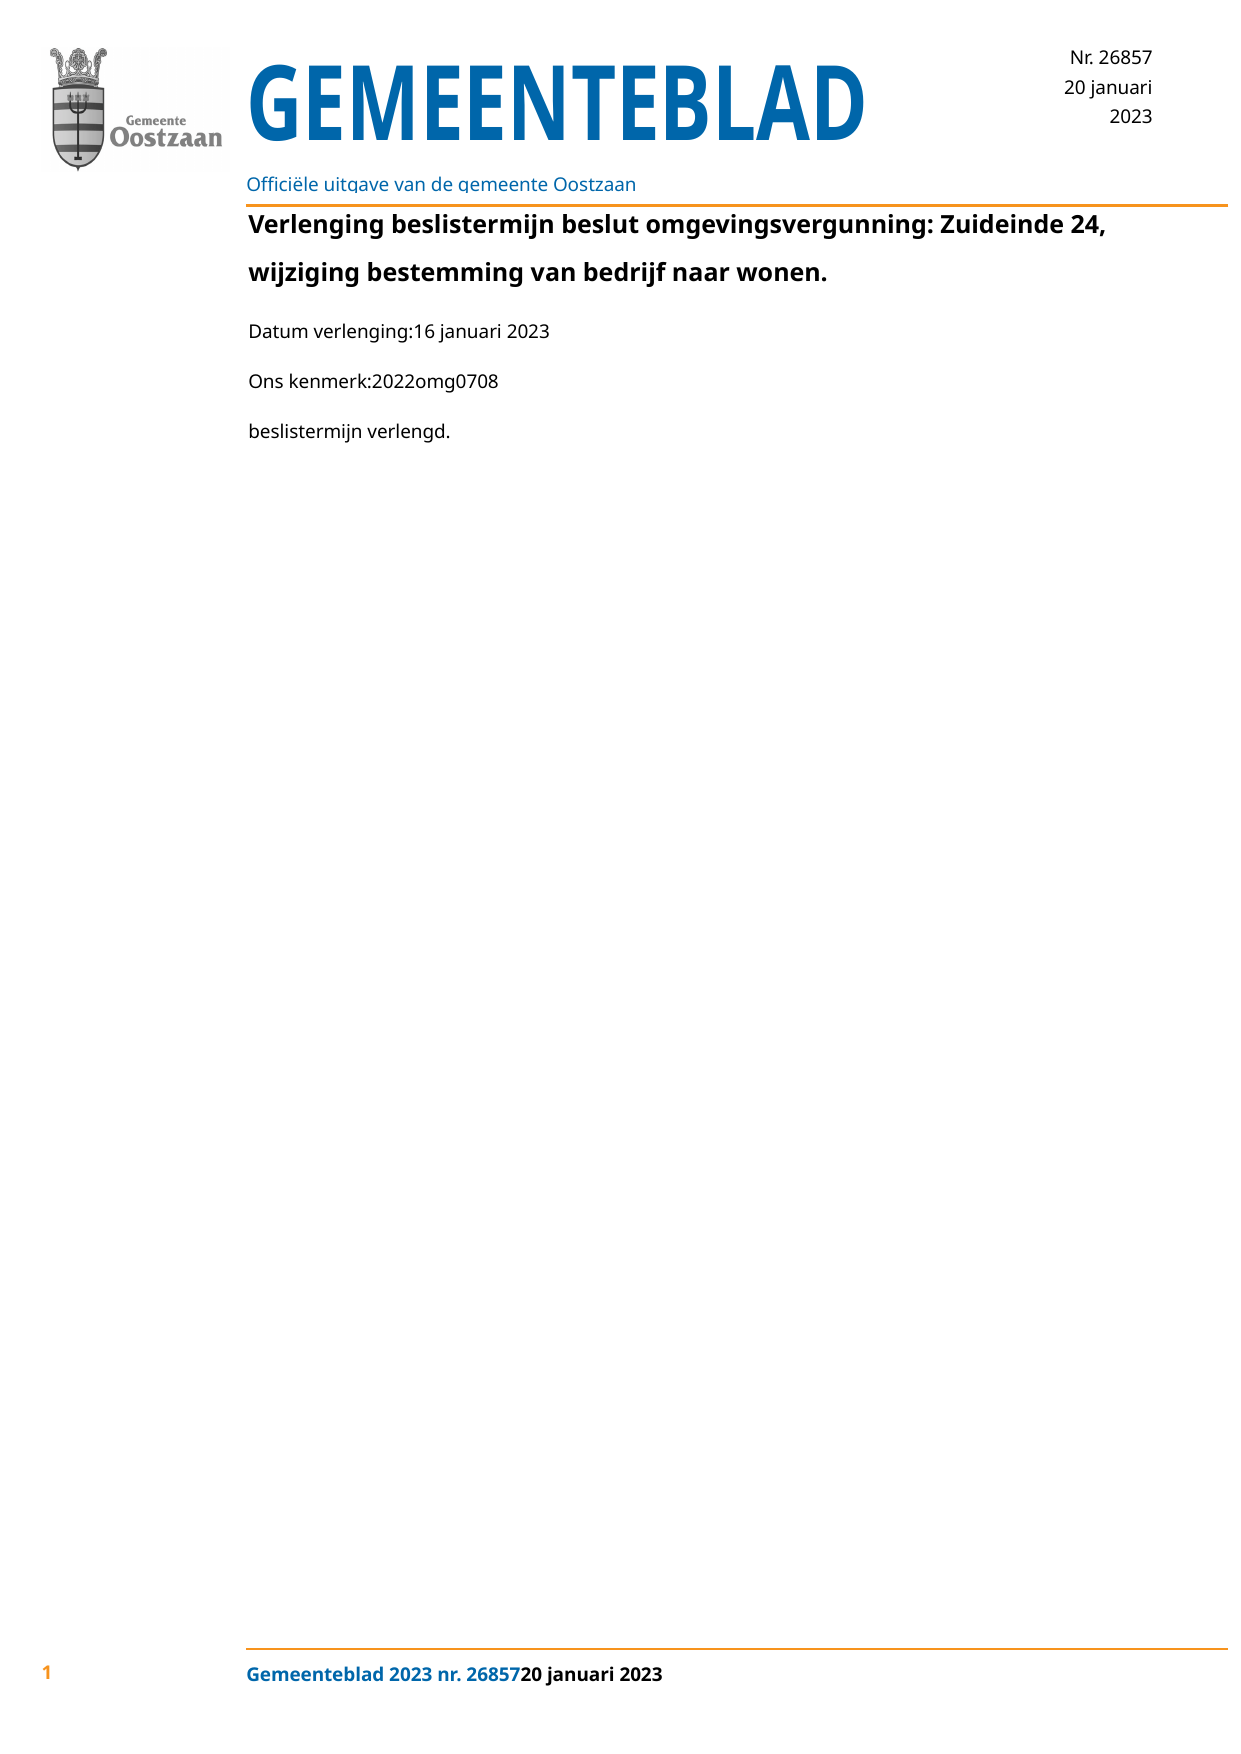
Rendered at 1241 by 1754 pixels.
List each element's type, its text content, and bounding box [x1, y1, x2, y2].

text beslistermijn verlengd. [248, 419, 1152, 444]
text Ons kenmerk:2022omg0708 [248, 368, 1152, 394]
picture [41, 47, 231, 172]
text Verlenging beslistermijn beslut omgevingsvergunning: Zuideinde 24, wijziging bestemming van bedrijf naar wonen. [248, 207, 1152, 288]
text Datum verlenging:16 januari 2023 [248, 318, 1152, 344]
